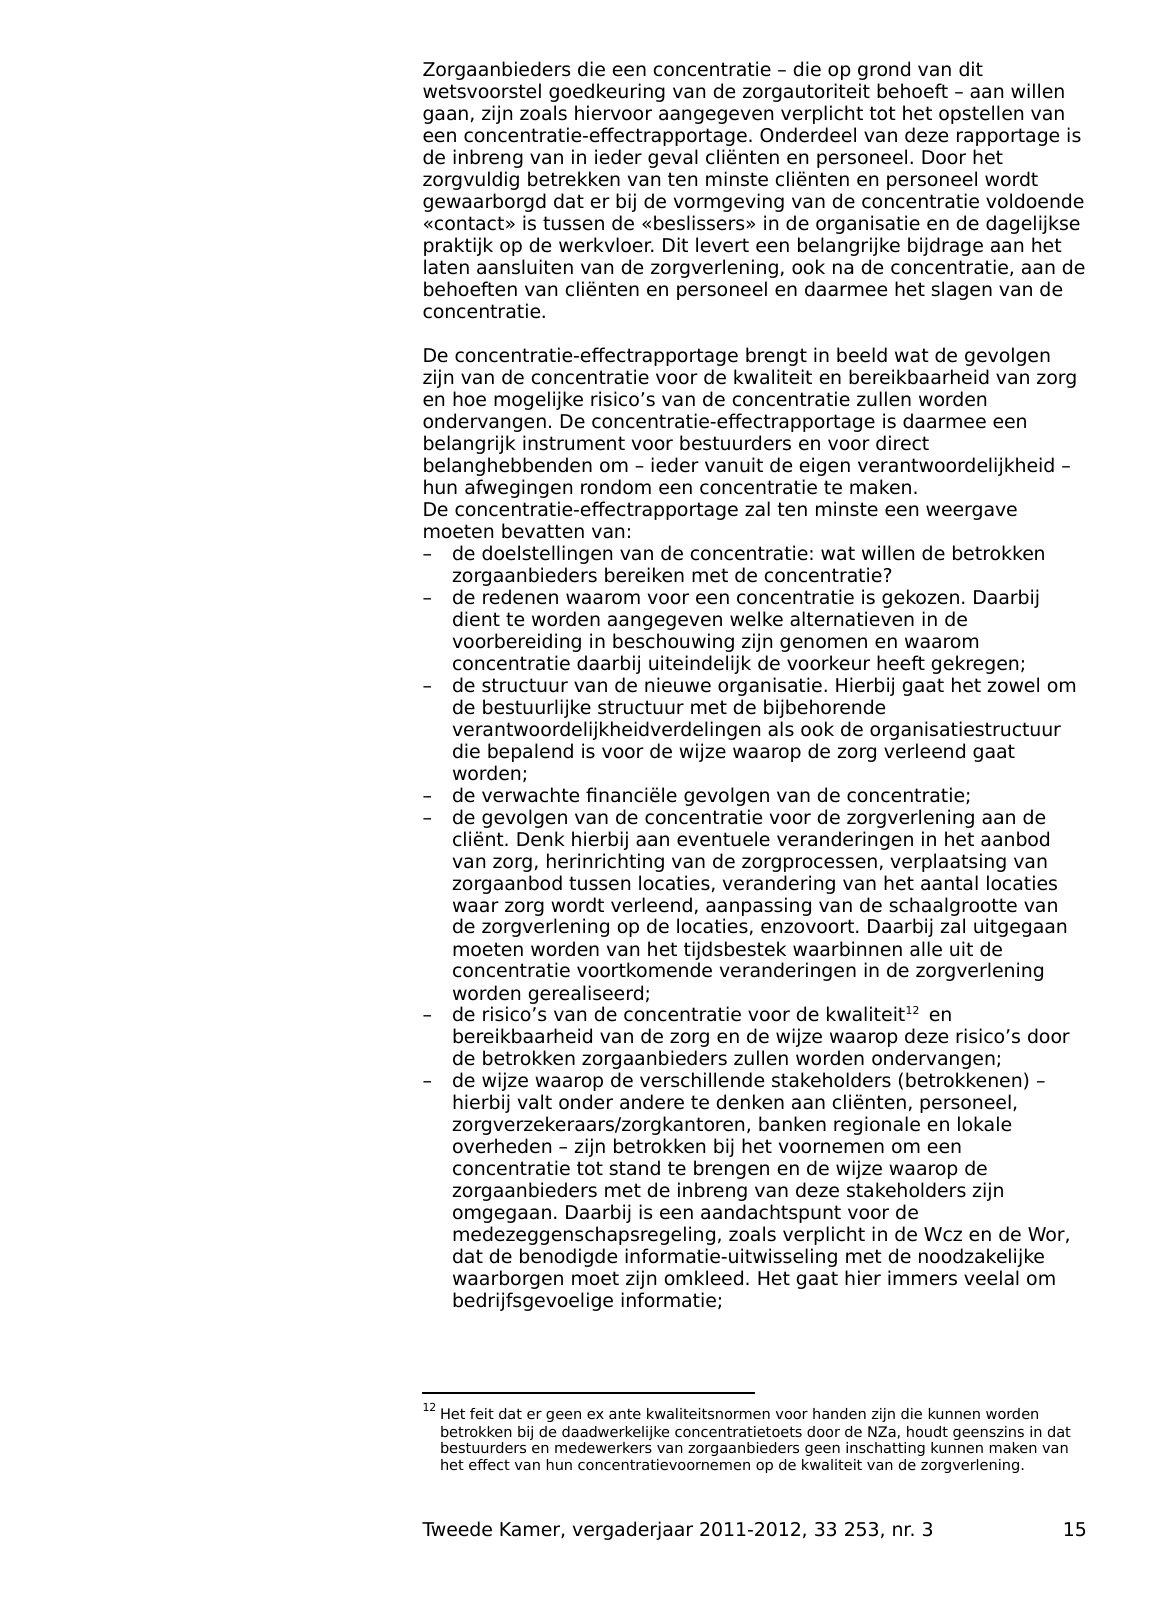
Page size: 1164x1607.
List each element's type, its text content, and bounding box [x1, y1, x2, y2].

text De concentratie-effectrapportage zal ten minste een weergave moeten bevatten van: [422, 499, 1087, 543]
text Het feit dat er geen ex ante kwaliteitsnormen voor handen zijn die kunnen worden betrokken bij de daadwerkelijke concentratietoets door de NZa, houdt geenszins in dat bestuurders en medewerkers van zorgaanbieders geen inschatting kunnen maken van het effect van hun concentratievoornemen op de kwaliteit van de zorgverlening. [422, 1402, 1087, 1474]
text – de structuur van de nieuwe organisatie. Hierbij gaat het zowel om de bestuurlijke structuur met de bijbehorende verantwoordelijkheidverdelingen als ook de organisatiestructuur die bepalend is voor de wijze waarop de zorg verleend gaat worden; [422, 675, 1087, 784]
text – de risico’s van de concentratie voor de kwaliteit en bereikbaarheid van de zorg en de wijze waarop deze risico’s door de betrokken zorgaanbieders zullen worden ondervangen; [422, 1004, 1087, 1070]
text – de verwachte financiële gevolgen van de concentratie; [422, 784, 1087, 807]
text De concentratie-effectrapportage brengt in beeld wat de gevolgen zijn van de concentratie voor de kwaliteit en bereikbaarheid van zorg en hoe mogelijke risico’s van de concentratie zullen worden ondervangen. De concentratie-effectrapportage is daarmee een belangrijk instrument voor bestuurders en voor direct belanghebbenden om – ieder vanuit de eigen verantwoordelijkheid – hun afwegingen rondom een concentratie te maken. [422, 345, 1087, 499]
text – de doelstellingen van de concentratie: wat willen de betrokken zorgaanbieders bereiken met de concentratie? [422, 543, 1087, 587]
text Zorgaanbieders die een concentratie – die op grond van dit wetsvoorstel goedkeuring van de zorgautoriteit behoeft – aan willen gaan, zijn zoals hiervoor aangegeven verplicht tot het opstellen van een concentratie-effectrapportage. Onderdeel van deze rapportage is de inbreng van in ieder geval cliënten en personeel. Door het zorgvuldig betrekken van ten minste cliënten en personeel wordt gewaarborgd dat er bij de vormgeving van de concentratie voldoende «contact» is tussen de «beslissers» in de organisatie en de dagelijkse praktijk op de werkvloer. Dit levert een belangrijke bijdrage aan het laten aansluiten van de zorgverlening, ook na de concentratie, aan de behoeften van cliënten en personeel en daarmee het slagen van de concentratie. [422, 59, 1087, 323]
text – de wijze waarop de verschillende stakeholders (betrokkenen) – hierbij valt onder andere te denken aan cliënten, personeel, zorgverzekeraars/zorgkantoren, banken regionale en lokale overheden – zijn betrokken bij het voornemen om een concentratie tot stand te brengen en de wijze waarop de zorgaanbieders met de inbreng van deze stakeholders zijn omgegaan. Daarbij is een aandachtspunt voor de medezeggenschapsregeling, zoals verplicht in de Wcz en de Wor, dat de benodigde informatie-uitwisseling met de noodzakelijke waarborgen moet zijn omkleed. Het gaat hier immers veelal om bedrijfsgevoelige informatie; [422, 1070, 1087, 1312]
text – de gevolgen van de concentratie voor de zorgverlening aan de cliënt. Denk hierbij aan eventuele veranderingen in het aanbod van zorg, herinrichting van de zorgprocessen, verplaatsing van zorgaanbod tussen locaties, verandering van het aantal locaties waar zorg wordt verleend, aanpassing van de schaalgrootte van de zorgverlening op de locaties, enzovoort. Daarbij zal uitgegaan moeten worden van het tijdsbestek waarbinnen alle uit de concentratie voortkomende veranderingen in de zorgverlening worden gerealiseerd; [422, 807, 1087, 1004]
text – de redenen waarom voor een concentratie is gekozen. Daarbij dient te worden aangegeven welke alternatieven in de voorbereiding in beschouwing zijn genomen en waarom concentratie daarbij uiteindelijk de voorkeur heeft gekregen; [422, 587, 1087, 675]
